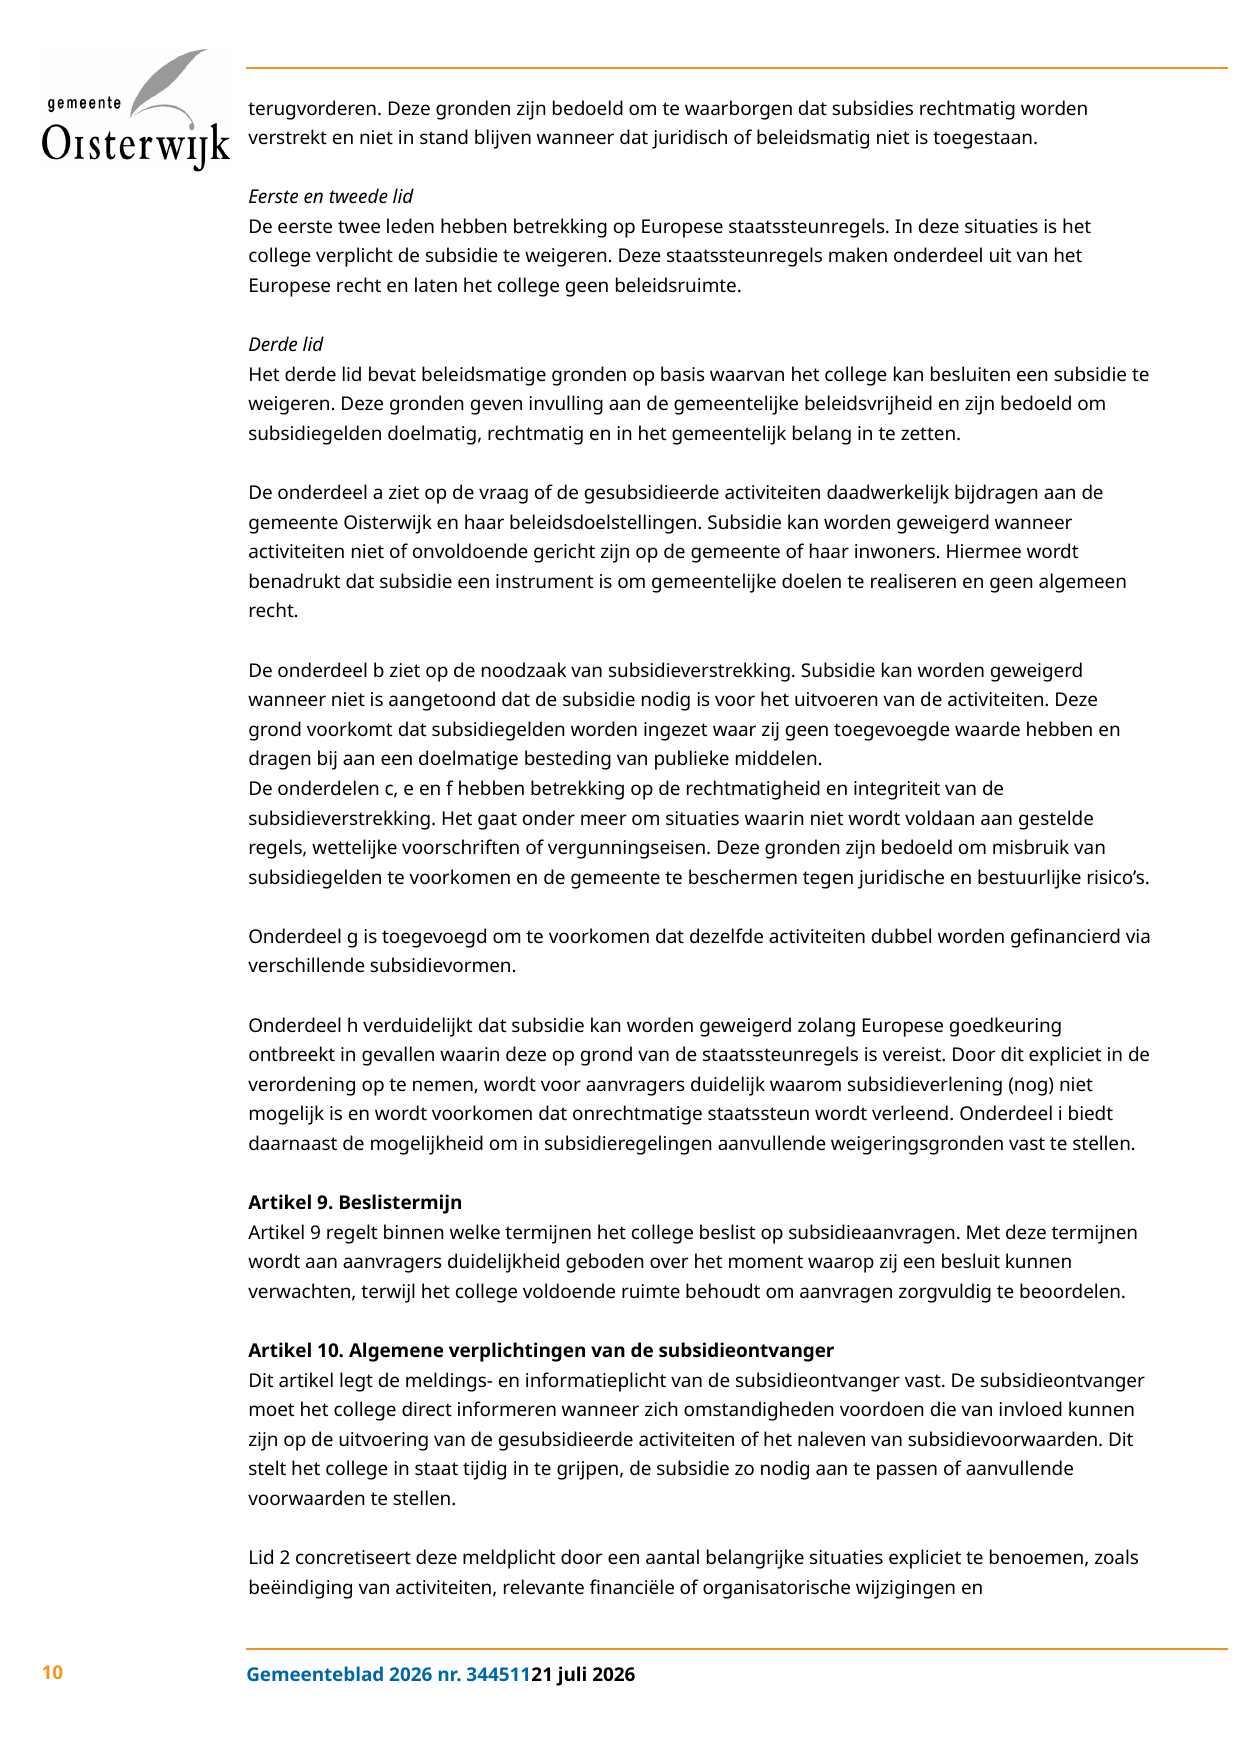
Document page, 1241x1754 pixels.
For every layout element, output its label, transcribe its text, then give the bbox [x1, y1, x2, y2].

text Het derde lid bevat beleidsmatige gronden op basis waarvan het college kan besluiten een subsidie te weigeren. Deze gronden geven invulling aan de gemeentelijke beleidsvrijheid en zijn bedoeld om subsidiegelden doelmatig, rechtmatig en in het gemeentelijk belang in te zetten. [248, 361, 1152, 446]
text Onderdeel h verduidelijkt dat subsidie kan worden geweigerd zolang Europese goedkeuring ontbreekt in gevallen waarin deze op grond van de staatssteunregels is vereist. Door dit expliciet in de verordening op te nemen, wordt voor aanvragers duidelijk waarom subsidieverlening (nog) niet mogelijk is en wordt voorkomen dat onrechtmatige staatssteun wordt verleend. Onderdeel i biedt daarnaast de mogelijkheid om in subsidieregelingen aanvullende weigeringsgronden vast te stellen. [248, 1012, 1152, 1156]
text De onderdeel a ziet op de vraag of de gesubsidieerde activiteiten daadwerkelijk bijdragen aan de gemeente Oisterwijk en haar beleidsdoelstellingen. Subsidie kan worden geweigerd wanneer activiteiten niet of onvoldoende gericht zijn op de gemeente of haar inwoners. Hiermee wordt benadrukt dat subsidie een instrument is om gemeentelijke doelen te realiseren en geen algemeen recht. [248, 479, 1152, 623]
text Dit artikel legt de meldings- en informatieplicht van de subsidieontvanger vast. De subsidieontvanger moet het college direct informeren wanneer zich omstandigheden voordoen die van invloed kunnen zijn op de uitvoering van de gesubsidieerde activiteiten of het naleven van subsidievoorwaarden. Dit stelt het college in staat tijdig in te grijpen, de subsidie zo nodig aan te passen of aanvullende voorwaarden te stellen. [248, 1367, 1152, 1511]
text Artikel 9. Beslistermijn [248, 1189, 1152, 1215]
text Artikel 10. Algemene verplichtingen van de subsidieontvanger [248, 1337, 1152, 1363]
text Derde lid [248, 331, 1152, 357]
text Eerste en tweede lid [248, 183, 1152, 209]
text Lid 2 concretiseert deze meldplicht door een aantal belangrijke situaties expliciet te benoemen, zoals beëindiging van activiteiten, relevante financiële of organisatorische wijzigingen en [248, 1544, 1152, 1600]
picture [41, 47, 231, 172]
text terugvorderen. Deze gronden zijn bedoeld om te waarborgen dat subsidies rechtmatig worden verstrekt en niet in stand blijven wanneer dat juridisch of beleidsmatig niet is toegestaan. [248, 95, 1152, 150]
text De onderdeel b ziet op de noodzaak van subsidieverstrekking. Subsidie kan worden geweigerd wanneer niet is aangetoond dat de subsidie nodig is voor het uitvoeren van de activiteiten. Deze grond voorkomt dat subsidiegelden worden ingezet waar zij geen toegevoegde waarde hebben en dragen bij aan een doelmatige besteding van publieke middelen. [248, 657, 1152, 771]
text Onderdeel g is toegevoegd om te voorkomen dat dezelfde activiteiten dubbel worden gefinancierd via verschillende subsidievormen. [248, 923, 1152, 978]
text Artikel 9 regelt binnen welke termijnen het college beslist op subsidieaanvragen. Met deze termijnen wordt aan aanvragers duidelijkheid geboden over het moment waarop zij een besluit kunnen verwachten, terwijl het college voldoende ruimte behoudt om aanvragen zorgvuldig te beoordelen. [248, 1219, 1152, 1304]
text De onderdelen c, e en f hebben betrekking op de rechtmatigheid en integriteit van de subsidieverstrekking. Het gaat onder meer om situaties waarin niet wordt voldaan aan gestelde regels, wettelijke voorschriften of vergunningseisen. Deze gronden zijn bedoeld om misbruik van subsidiegelden te voorkomen en de gemeente te beschermen tegen juridische en bestuurlijke risico’s. [248, 775, 1152, 890]
text De eerste twee leden hebben betrekking op Europese staatssteunregels. In deze situaties is het college verplicht de subsidie te weigeren. Deze staatssteunregels maken onderdeel uit van het Europese recht en laten het college geen beleidsruimte. [248, 213, 1152, 298]
